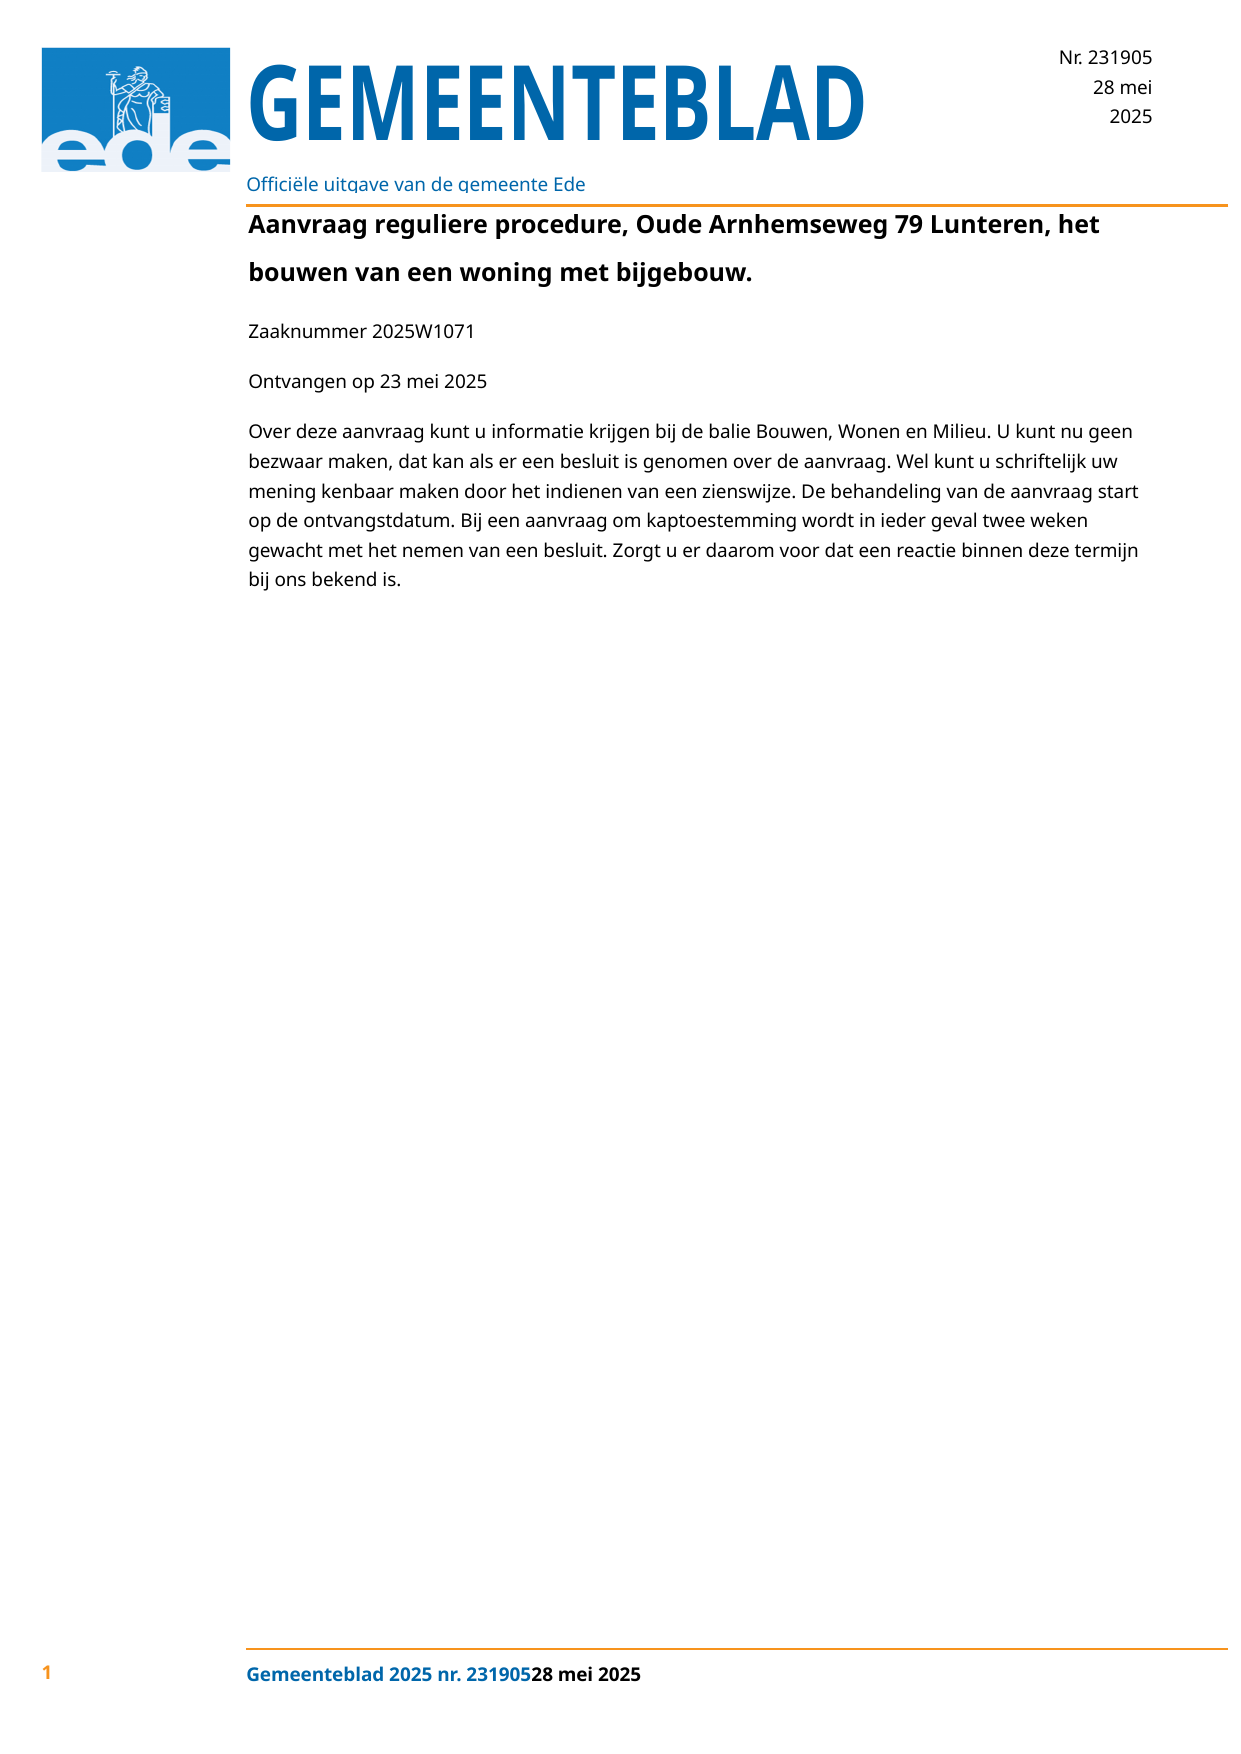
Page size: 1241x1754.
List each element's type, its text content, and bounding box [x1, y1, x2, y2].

text Ontvangen op 23 mei 2025 [248, 368, 1152, 394]
picture [41, 47, 231, 172]
text Over deze aanvraag kunt u informatie krijgen bij de balie Bouwen, Wonen en Milieu. U kunt nu geen bezwaar maken, dat kan als er een besluit is genomen over de aanvraag. Wel kunt u schriftelijk uw mening kenbaar maken door het indienen van een zienswijze. De behandeling van de aanvraag start op de ontvangstdatum. Bij een aanvraag om kaptoestemming wordt in ieder geval twee weken gewacht met het nemen van een besluit. Zorgt u er daarom voor dat een reactie binnen deze termijn bij ons bekend is. [248, 419, 1152, 592]
text Aanvraag reguliere procedure, Oude Arnhemseweg 79 Lunteren, het bouwen van een woning met bijgebouw. [248, 207, 1152, 288]
text Zaaknummer 2025W1071 [248, 318, 1152, 344]
